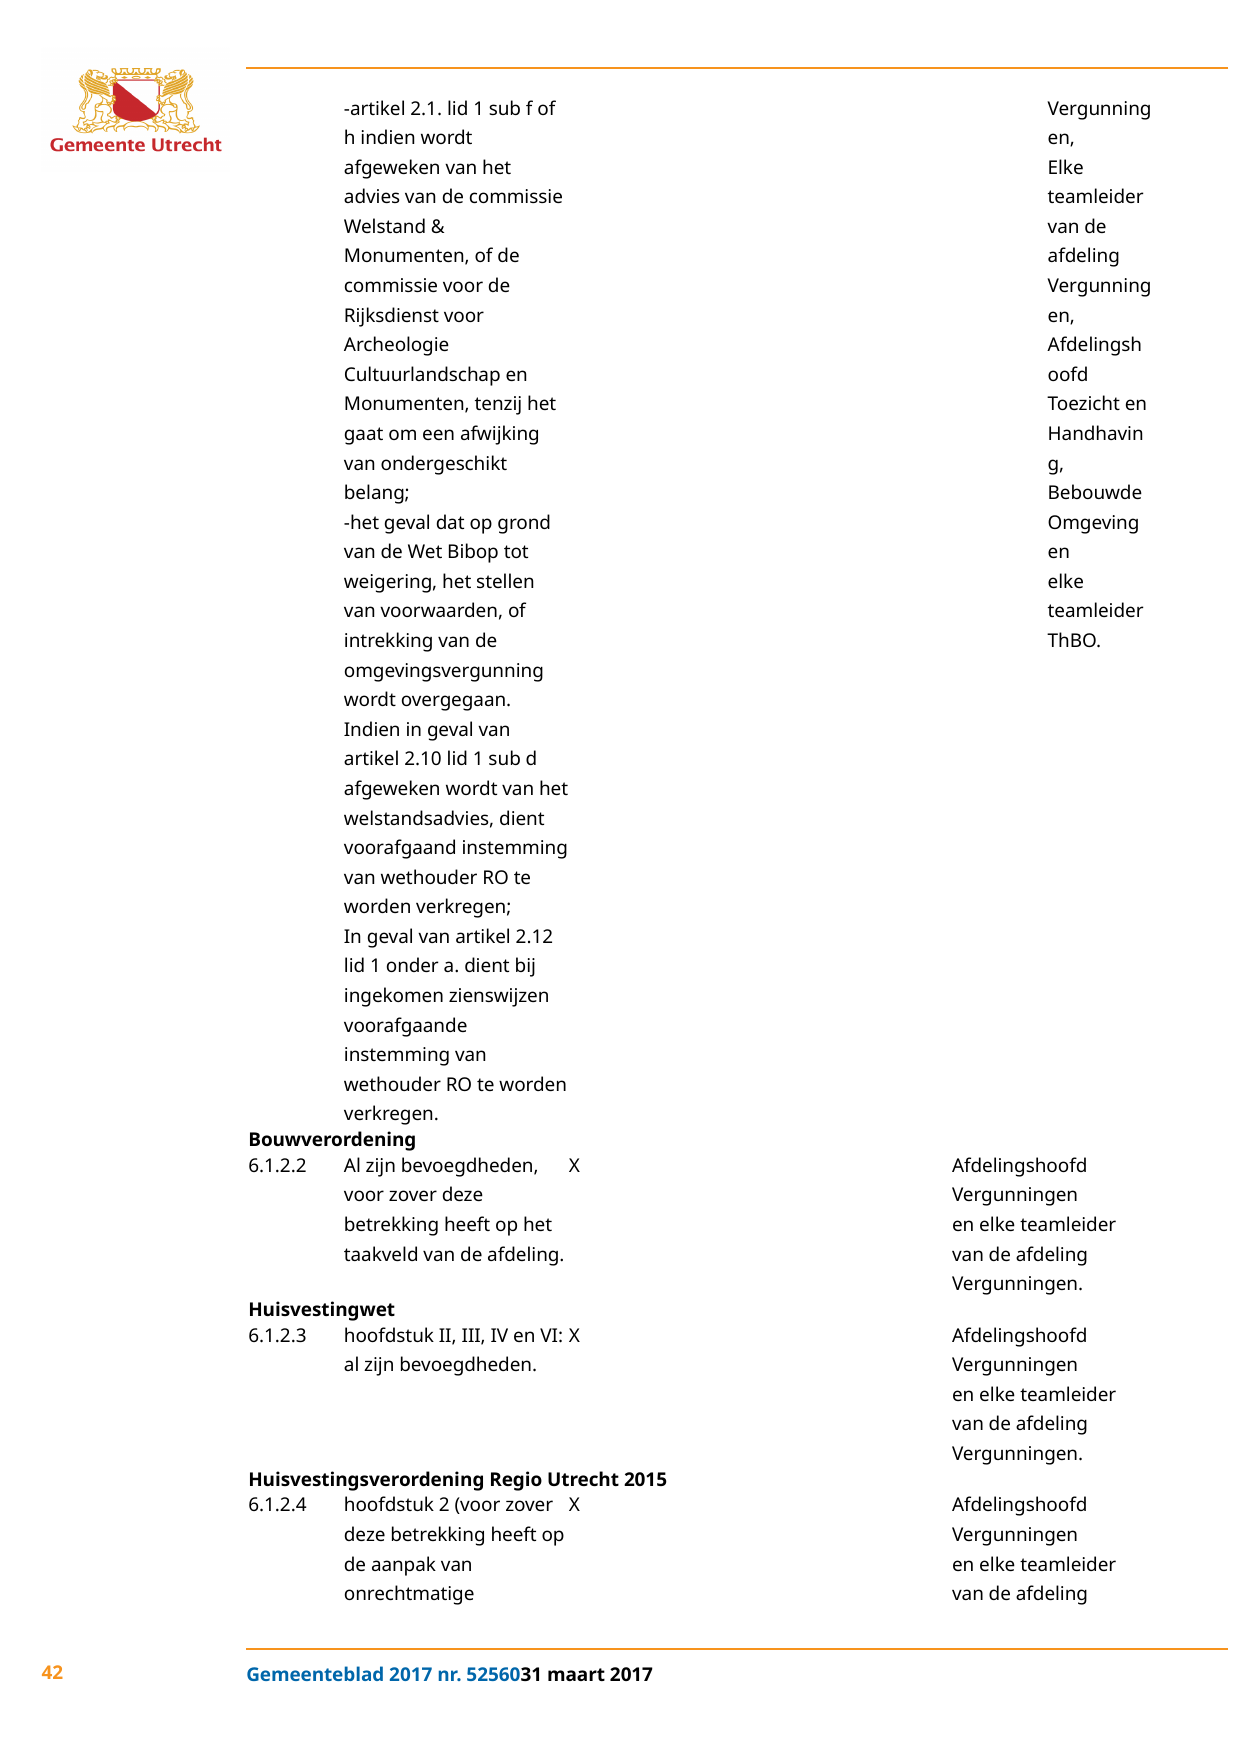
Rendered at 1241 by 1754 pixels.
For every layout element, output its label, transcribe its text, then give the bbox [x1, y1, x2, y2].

table_cell 6.1.2.3 [248, 1322, 344, 1466]
table_cell 6.1.2.4 [248, 1492, 344, 1606]
table_cell Afdelingshoofd Vergunningen en elke teamleider van de afdeling Vergunningen. [952, 1322, 1152, 1466]
picture [41, 47, 231, 172]
table_cell Afdelingshoofd Vergunningen en elke teamleider van de afdeling [952, 1492, 1152, 1606]
table_cell Afdelingshoofd Vergunningen en elke teamleider van de afdeling Vergunningen. [952, 1152, 1152, 1296]
table_cell Huisvestingwet [248, 1296, 1152, 1322]
table_cell hoofdstuk 2 (voor zover deze betrekking heeft op de aanpak van onrechtmatige [344, 1492, 569, 1606]
table_cell Huisvestingsverordening Regio Utrecht 2015 [248, 1466, 1152, 1492]
table_cell [760, 1322, 952, 1466]
table_cell [569, 95, 664, 1126]
table_cell X [569, 1152, 760, 1296]
table_cell [760, 1152, 952, 1296]
table_cell hoofdstuk II, III, IV en VI: al zijn bevoegdheden. [344, 1322, 569, 1466]
table_cell [760, 1492, 952, 1606]
table_cell [664, 95, 1047, 1126]
table_cell Bouwverordening [248, 1126, 1152, 1152]
table_cell 6.1.2.2 [248, 1152, 344, 1296]
table_cell Vergunningen, Elke teamleider van de afdeling Vergunningen, Afdelingshoofd Toezicht en Handhaving, Bebouwde Omgeving en elke teamleider ThBO. [1048, 95, 1152, 1126]
table_cell -artikel 2.1. lid 1 sub f of h indien wordt afgeweken van het advies van de commissie Welstand & Monumenten, of de commissie voor de Rijksdienst voor Archeologie Cultuurlandschap en Monumenten, tenzij het gaat om een afwijking van ondergeschikt belang; -het geval dat op grond van de Wet Bibop tot weigering, het stellen van voorwaarden, of intrekking van de omgevingsvergunning wordt overgegaan. Indien in geval van artikel 2.10 lid 1 sub d afgeweken wordt van het welstandsadvies, dient voorafgaand instemming van wethouder RO te worden verkregen; In geval van artikel 2.12 lid 1 onder a. dient bij ingekomen zienswijzen voorafgaande instemming van wethouder RO te worden verkregen. [344, 95, 569, 1126]
table_cell Al zijn bevoegdheden, voor zover deze betrekking heeft op het taakveld van de afdeling. [344, 1152, 569, 1296]
table_cell [248, 95, 344, 1126]
table_cell X [569, 1322, 760, 1466]
table_cell X [569, 1492, 760, 1606]
